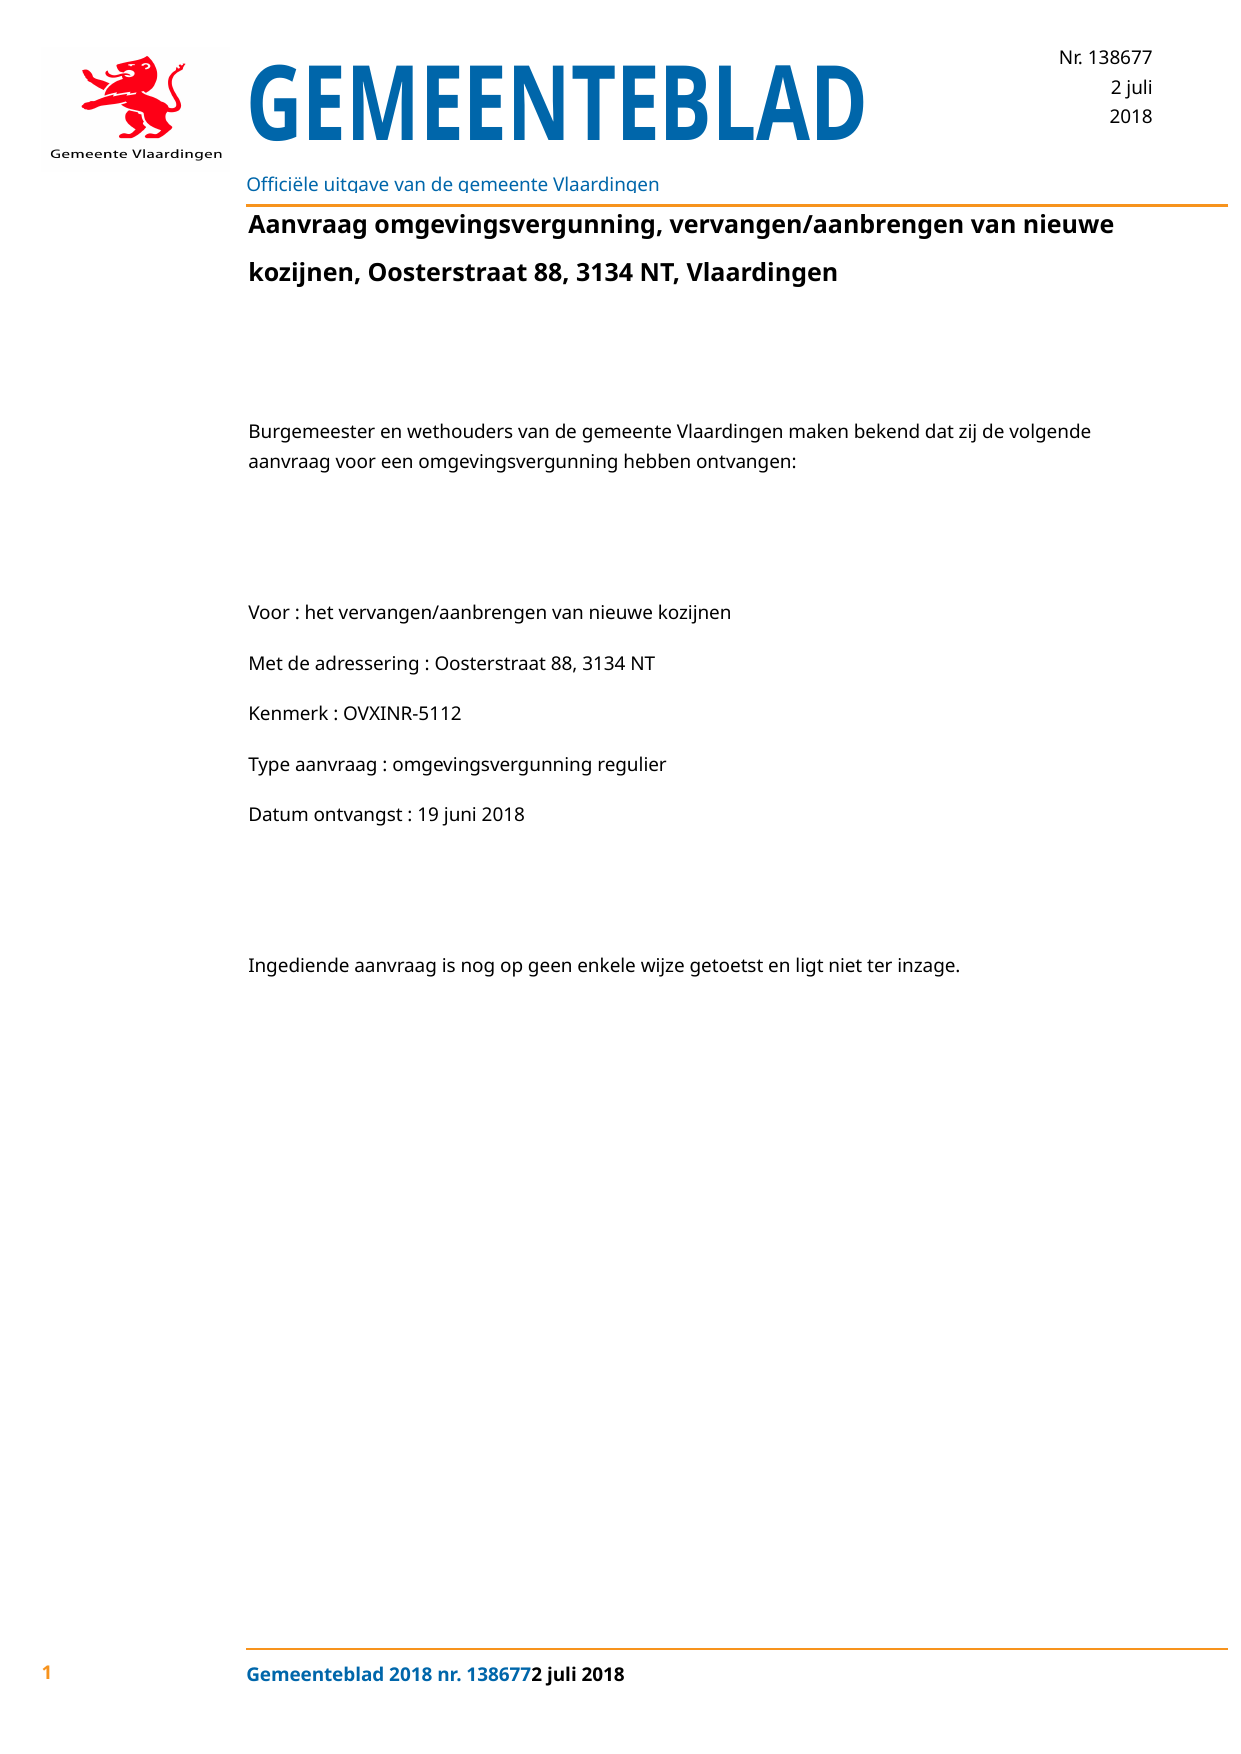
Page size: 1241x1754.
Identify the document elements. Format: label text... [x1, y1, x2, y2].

text Datum ontvangst : 19 juni 2018 [248, 801, 1152, 827]
text Kenmerk : OVXINR-5112 [248, 700, 1152, 726]
text Burgemeester en wethouders van de gemeente Vlaardingen maken bekend dat zij de volgende aanvraag voor een omgevingsvergunning hebben ontvangen: [248, 419, 1152, 474]
text Ingediende aanvraag is nog op geen enkele wijze getoetst en ligt niet ter inzage. [248, 952, 1152, 978]
text Aanvraag omgevingsvergunning, vervangen/aanbrengen van nieuwe kozijnen, Oosterstraat 88, 3134 NT, Vlaardingen [248, 207, 1152, 288]
picture [41, 47, 231, 172]
text Voor : het vervangen/aanbrengen van nieuwe kozijnen [248, 599, 1152, 625]
text Type aanvraag : omgevingsvergunning regulier [248, 751, 1152, 777]
text Met de adressering : Oosterstraat 88, 3134 NT [248, 650, 1152, 676]
